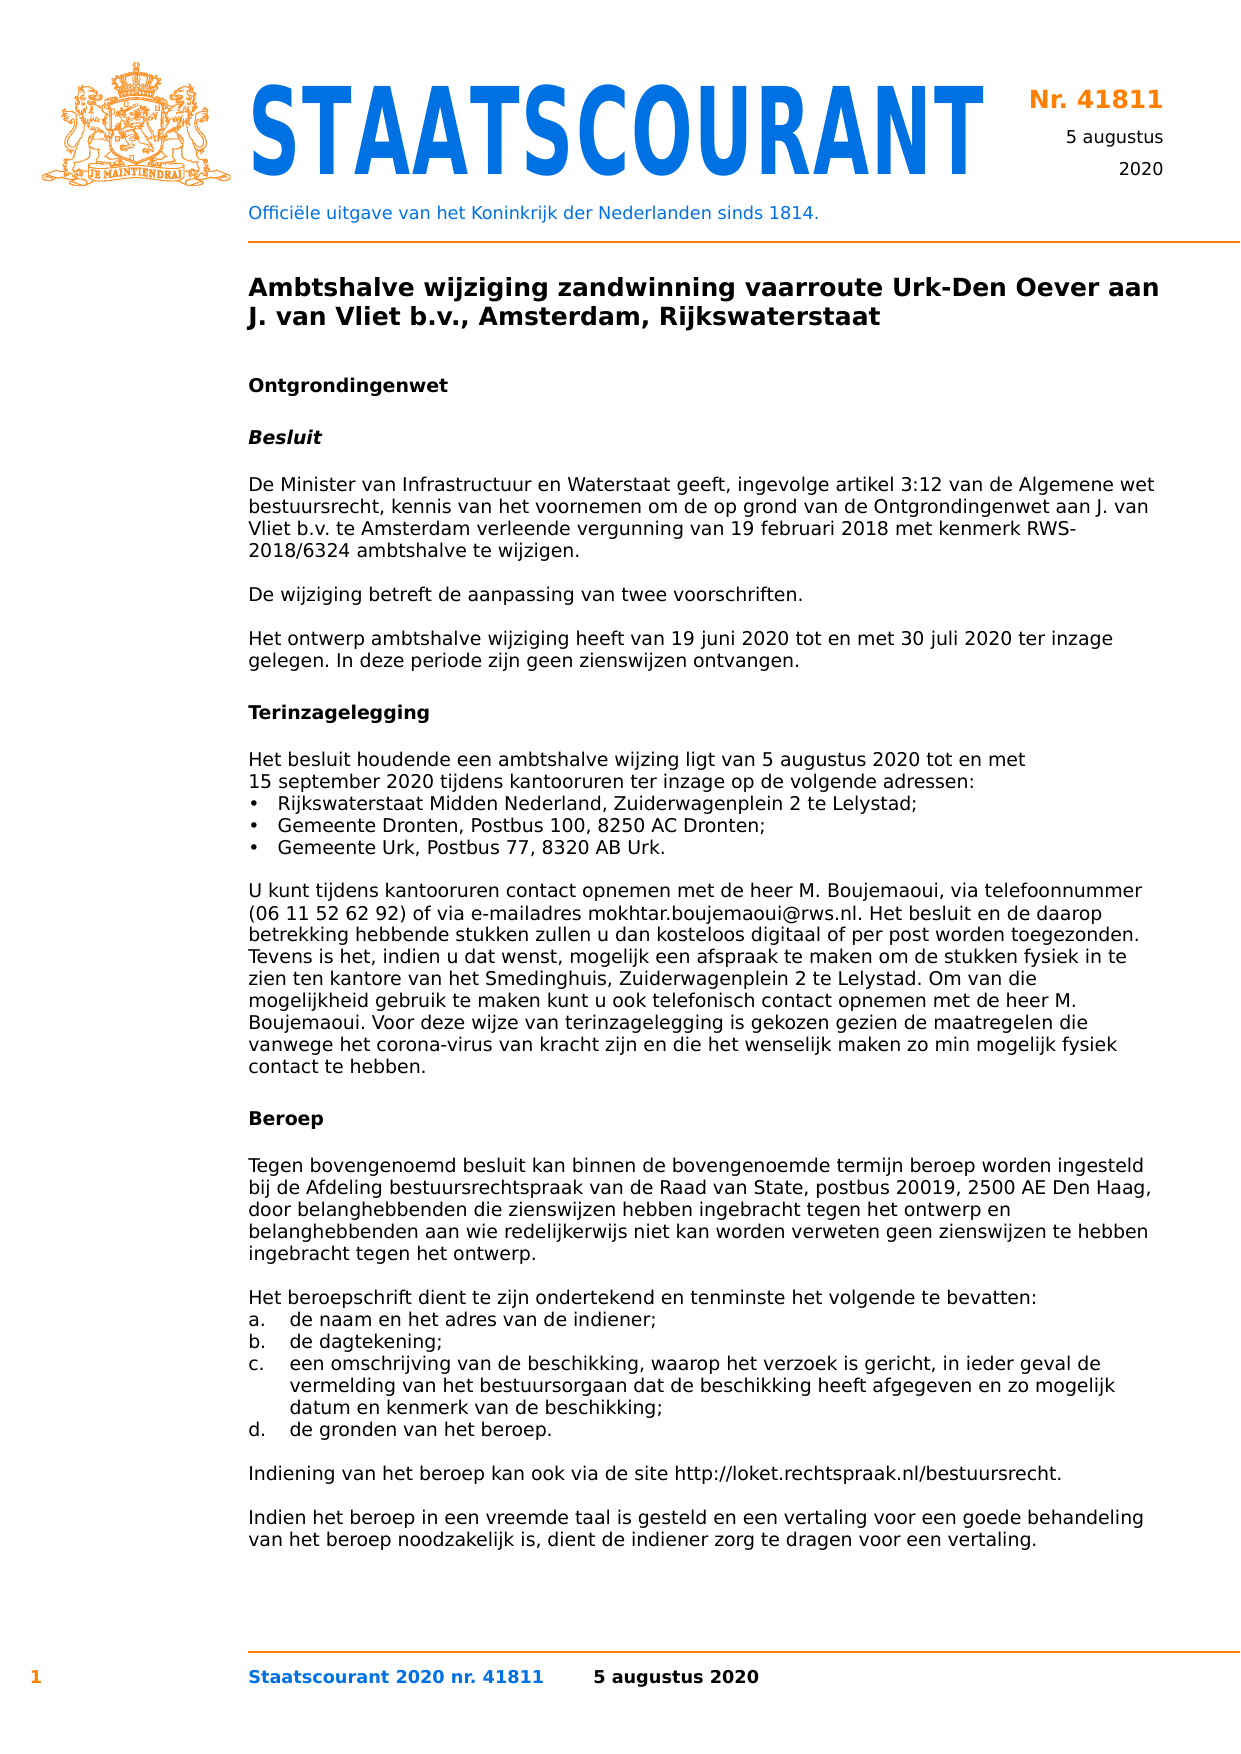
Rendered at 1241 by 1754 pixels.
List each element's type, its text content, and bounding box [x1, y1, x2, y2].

table_cell 5 augustus [998, 121, 1240, 153]
subtitle Ontgrondingenwet [248, 375, 1163, 397]
subtitle Besluit [248, 427, 1163, 449]
text Indien het beroep in een vreemde taal is gesteld en een vertaling voor een goede behandeling van het beroep noodzakelijk is, dient de indiener zorg te dragen voor een vertaling. [248, 1507, 1163, 1551]
text c. een omschrijving van de beschikking, waarop het verzoek is gericht, in ieder geval de vermelding van het bestuursorgaan dat de beschikking heeft afgegeven en zo mogelijk datum en kenmerk van de beschikking; [248, 1353, 1163, 1419]
text • Rijkswaterstaat Midden Nederland, Zuiderwagenplein 2 te Lelystad; [248, 793, 1163, 814]
text • Gemeente Dronten, Postbus 100, 8250 AC Dronten; [248, 814, 1163, 837]
table_cell 2020 [998, 153, 1240, 203]
table_cell Officiële uitgave van het Koninkrijk der Nederlanden sinds 1814. [248, 203, 1240, 241]
subtitle Terinzagelegging [248, 702, 1163, 724]
table_header Nr. 41811 [998, 62, 1240, 121]
text d. de gronden van het beroep. [248, 1419, 1163, 1441]
subtitle Beroep [248, 1108, 1163, 1130]
text Tegen bovengenoemd besluit kan binnen de bovengenoemde termijn beroep worden ingesteld bij de Afdeling bestuursrechtspraak van de Raad van State, postbus 20019, 2500 AE Den Haag, door belanghebbenden die zienswijzen hebben ingebracht tegen het ontwerp en belanghebbenden aan wie redelijkerwijs niet kan worden verweten geen zienswijzen te hebben ingebracht tegen het ontwerp. [248, 1155, 1163, 1265]
text De Minister van Infrastructuur en Waterstaat geeft, ingevolge artikel 3:12 van de Algemene wet bestuursrecht, kennis van het voornemen om de op grond van de Ontgrondingenwet aan J. van Vliet b.v. te Amsterdam verleende vergunning van 19 februari 2018 met kenmerk RWS-2018/6324 ambtshalve te wijzigen. [248, 474, 1163, 562]
text Het beroepschrift dient te zijn ondertekend en tenminste het volgende te bevatten: [248, 1287, 1163, 1309]
text U kunt tijdens kantooruren contact opnemen met de heer M. Boujemaoui, via telefoonnummer (06 11 52 62 92) of via e-mailadres mokhtar.boujemaoui@rws.nl. Het besluit en de daarop betrekking hebbende stukken zullen u dan kosteloos digitaal of per post worden toegezonden. Tevens is het, indien u dat wenst, mogelijk een afspraak te maken om de stukken fysiek in te zien ten kantore van het Smedinghuis, Zuiderwagenplein 2 te Lelystad. Om van die mogelijkheid gebruik te maken kunt u ook telefonisch contact opnemen met de heer M. Boujemaoui. Voor deze wijze van terinzagelegging is gekozen gezien de maatregelen die vanwege het corona-virus van kracht zijn en die het wenselijk maken zo min mogelijk fysiek contact te hebben. [248, 880, 1163, 1078]
table_header STAATSCOURANT [248, 62, 998, 203]
text b. de dagtekening; [248, 1331, 1163, 1353]
text Het besluit houdende een ambtshalve wijzing ligt van 5 augustus 2020 tot en met 15 september 2020 tijdens kantooruren ter inzage op de volgende adressen: [248, 749, 1163, 793]
table_header [25, 62, 248, 241]
text Het ontwerp ambtshalve wijziging heeft van 19 juni 2020 tot en met 30 juli 2020 ter inzage gelegen. In deze periode zijn geen zienswijzen ontvangen. [248, 628, 1163, 672]
text De wijziging betreft de aanpassing van twee voorschriften. [248, 584, 1163, 606]
subtitle Ambtshalve wijziging zandwinning vaarroute Urk-Den Oever aan J. van Vliet b.v., Amsterdam, Rijkswaterstaat [248, 273, 1163, 331]
text • Gemeente Urk, Postbus 77, 8320 AB Urk. [248, 837, 1163, 858]
text a. de naam en het adres van de indiener; [248, 1309, 1163, 1331]
text Indiening van het beroep kan ook via de site http://loket.rechtspraak.nl/bestuursrecht. [248, 1463, 1163, 1485]
picture [41, 62, 231, 186]
